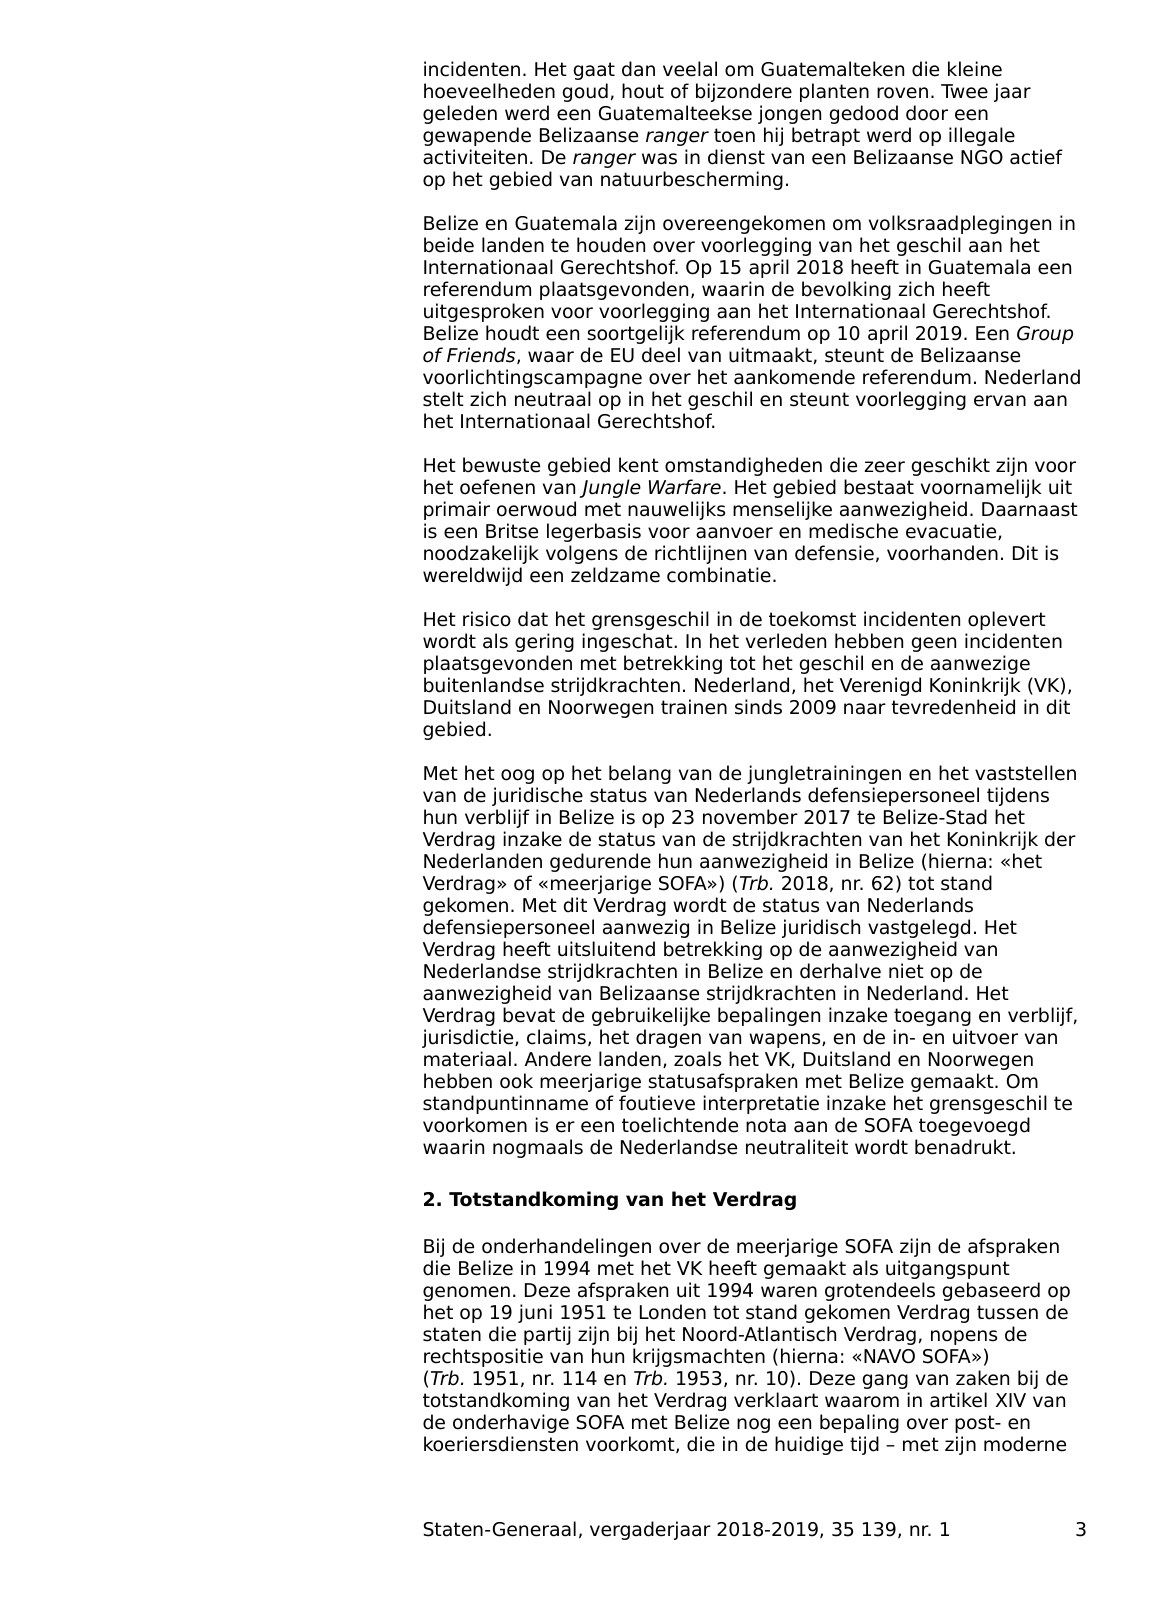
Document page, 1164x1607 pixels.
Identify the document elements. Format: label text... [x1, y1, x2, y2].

text Het risico dat het grensgeschil in de toekomst incidenten oplevert wordt als gering ingeschat. In het verleden hebben geen incidenten plaatsgevonden met betrekking tot het geschil en de aanwezige buitenlandse strijdkrachten. Nederland, het Verenigd Koninkrijk (VK), Duitsland en Noorwegen trainen sinds 2009 naar tevredenheid in dit gebied. [422, 609, 1087, 741]
text Het bewuste gebied kent omstandigheden die zeer geschikt zijn voor het oefenen van Jungle Warfare. Het gebied bestaat voornamelijk uit primair oerwoud met nauwelijks menselijke aanwezigheid. Daarnaast is een Britse legerbasis voor aanvoer en medische evacuatie, noodzakelijk volgens de richtlijnen van defensie, voorhanden. Dit is wereldwijd een zeldzame combinatie. [422, 455, 1087, 587]
text incidenten. Het gaat dan veelal om Guatemalteken die kleine hoeveelheden goud, hout of bijzondere planten roven. Twee jaar geleden werd een Guatemalteekse jongen gedood door een gewapende Belizaanse ranger toen hij betrapt werd op illegale activiteiten. De ranger was in dienst van een Belizaanse NGO actief op het gebied van natuurbescherming. [422, 59, 1087, 191]
subtitle 2. Totstandkoming van het Verdrag [422, 1189, 1087, 1211]
text Belize en Guatemala zijn overeengekomen om volksraadplegingen in beide landen te houden over voorlegging van het geschil aan het Internationaal Gerechtshof. Op 15 april 2018 heeft in Guatemala een referendum plaatsgevonden, waarin de bevolking zich heeft uitgesproken voor voorlegging aan het Internationaal Gerechtshof. Belize houdt een soortgelijk referendum op 10 april 2019. Een Group of Friends, waar de EU deel van uitmaakt, steunt de Belizaanse voorlichtingscampagne over het aankomende referendum. Nederland stelt zich neutraal op in het geschil en steunt voorlegging ervan aan het Internationaal Gerechtshof. [422, 213, 1087, 433]
text Bij de onderhandelingen over de meerjarige SOFA zijn de afspraken die Belize in 1994 met het VK heeft gemaakt als uitgangspunt genomen. Deze afspraken uit 1994 waren grotendeels gebaseerd op het op 19 juni 1951 te Londen tot stand gekomen Verdrag tussen de staten die partij zijn bij het Noord-Atlantisch Verdrag, nopens de rechtspositie van hun krijgsmachten (hierna: «NAVO SOFA») (Trb. 1951, nr. 114 en Trb. 1953, nr. 10). Deze gang van zaken bij de totstandkoming van het Verdrag verklaart waarom in artikel XIV van de onderhavige SOFA met Belize nog een bepaling over post- en koeriersdiensten voorkomt, die in de huidige tijd – met zijn moderne [422, 1236, 1087, 1456]
text Met het oog op het belang van de jungletrainingen en het vaststellen van de juridische status van Nederlands defensiepersoneel tijdens hun verblijf in Belize is op 23 november 2017 te Belize-Stad het Verdrag inzake de status van de strijdkrachten van het Koninkrijk der Nederlanden gedurende hun aanwezigheid in Belize (hierna: «het Verdrag» of «meerjarige SOFA») (Trb. 2018, nr. 62) tot stand gekomen. Met dit Verdrag wordt de status van Nederlands defensiepersoneel aanwezig in Belize juridisch vastgelegd. Het Verdrag heeft uitsluitend betrekking op de aanwezigheid van Nederlandse strijdkrachten in Belize en derhalve niet op de aanwezigheid van Belizaanse strijdkrachten in Nederland. Het Verdrag bevat de gebruikelijke bepalingen inzake toegang en verblijf, jurisdictie, claims, het dragen van wapens, en de in- en uitvoer van materiaal. Andere landen, zoals het VK, Duitsland en Noorwegen hebben ook meerjarige statusafspraken met Belize gemaakt. Om standpuntinname of foutieve interpretatie inzake het grensgeschil te voorkomen is er een toelichtende nota aan de SOFA toegevoegd waarin nogmaals de Nederlandse neutraliteit wordt benadrukt. [422, 763, 1087, 1159]
